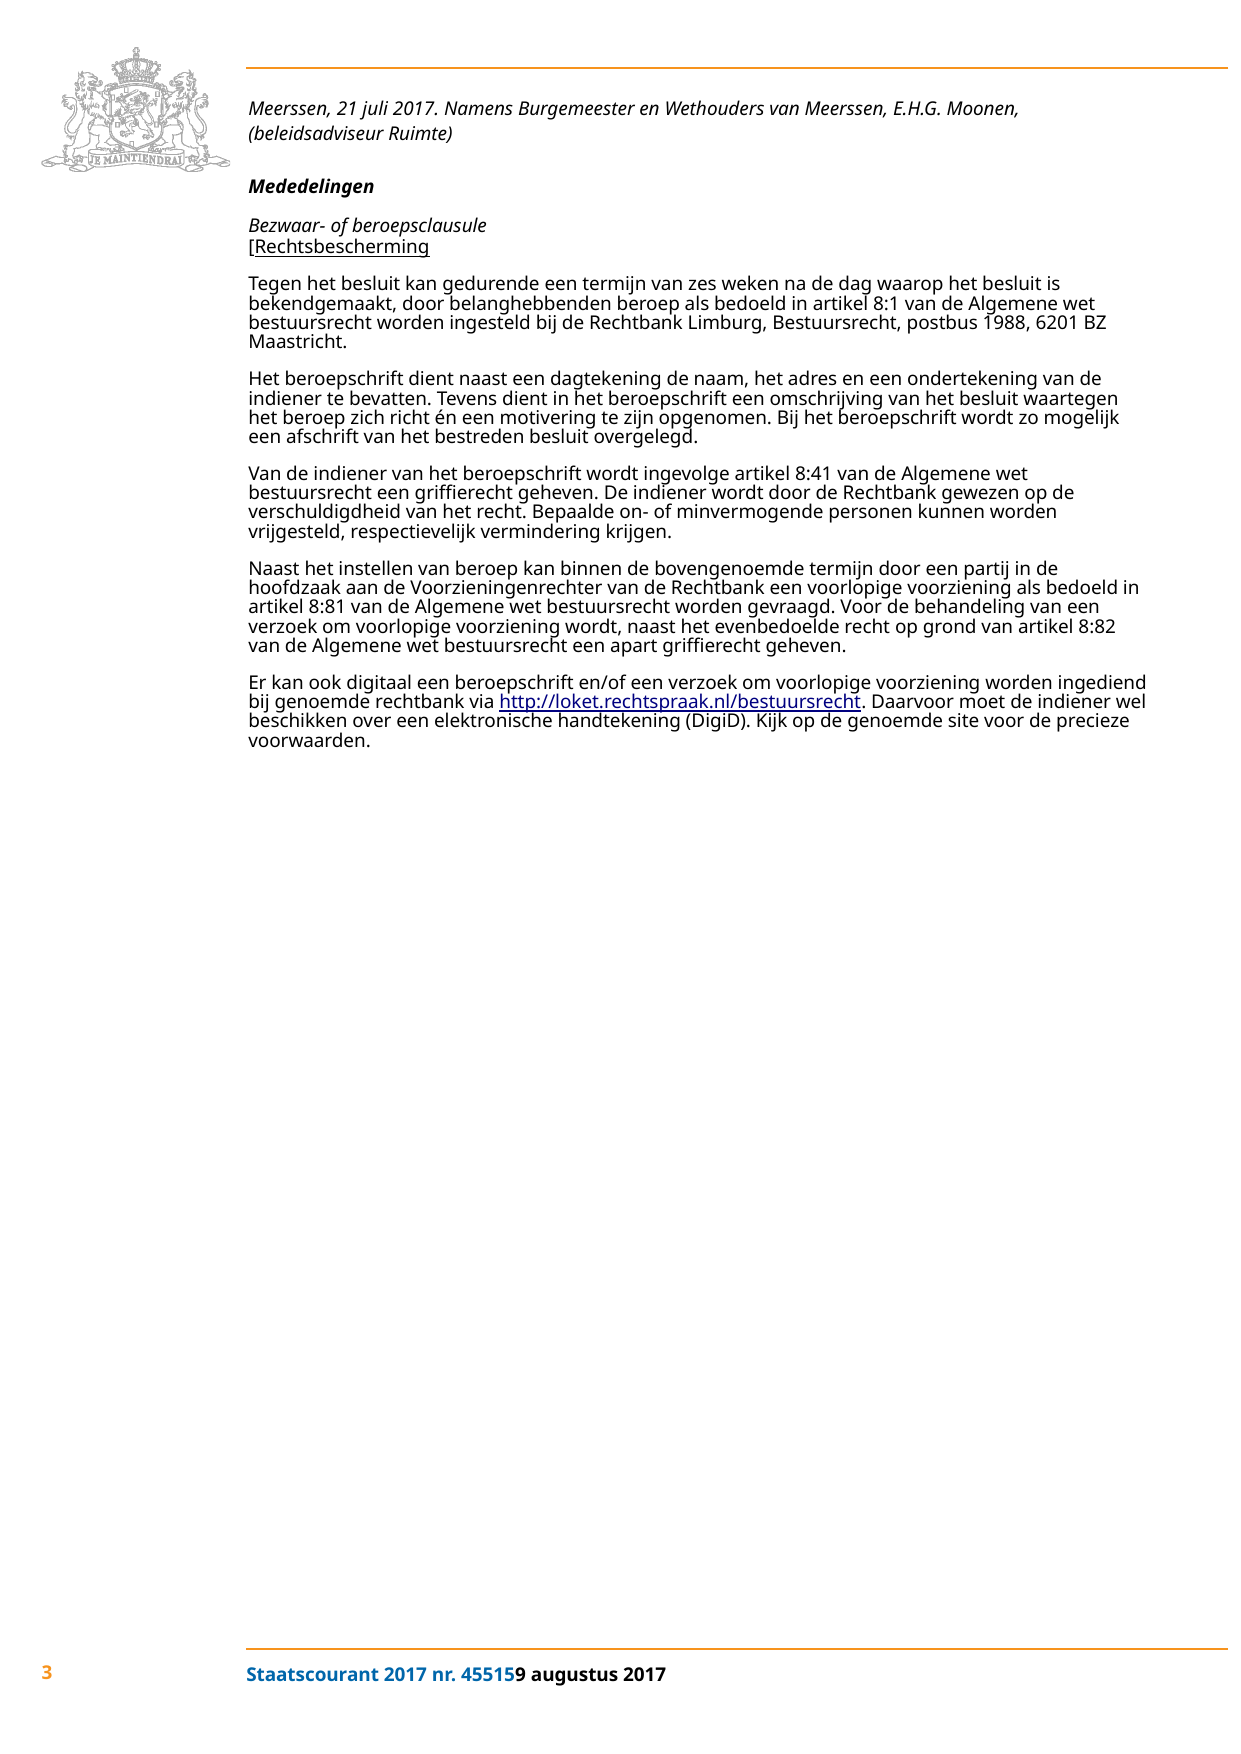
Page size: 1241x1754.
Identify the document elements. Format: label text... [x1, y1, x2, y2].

text Meerssen, 21 juli 2017. Namens Burgemeester en Wethouders van Meerssen, E.H.G. Moonen, (beleidsadviseur Ruimte) [248, 95, 1152, 146]
text Bezwaar- of beroepsclausule [248, 213, 1152, 238]
text Tegen het besluit kan gedurende een termijn van zes weken na de dag waarop het besluit is bekendgemaakt, door belanghebbenden beroep als bedoeld in artikel 8:1 van de Algemene wet bestuursrecht worden ingesteld bij de Rechtbank Limburg, Bestuursrecht, postbus 1988, 6201 BZ Maastricht. [248, 275, 1152, 352]
text Naast het instellen van beroep kan binnen de bovengenoemde termijn door een partij in de hoofdzaak aan de Voorzieningenrechter van de Rechtbank een voorlopige voorziening als bedoeld in artikel 8:81 van de Algemene wet bestuursrecht worden gevraagd. Voor de behandeling van een verzoek om voorlopige voorziening wordt, naast het evenbedoelde recht op grond van artikel 8:82 van de Algemene wet bestuursrecht een apart griffierecht geheven. [248, 560, 1152, 656]
text Mededelingen [248, 173, 1152, 199]
text [Rechtsbescherming [248, 238, 1152, 258]
picture [41, 47, 231, 172]
text Van de indiener van het beroepschrift wordt ingevolge artikel 8:41 van de Algemene wet bestuursrecht een griffierecht geheven. De indiener wordt door de Rechtbank gewezen op de verschuldigdheid van het recht. Bepaalde on- of minvermogende personen kunnen worden vrijgesteld, respectievelijk vermindering krijgen. [248, 465, 1152, 542]
text Het beroepschrift dient naast een dagtekening de naam, het adres en een ondertekening van de indiener te bevatten. Tevens dient in het beroepschrift een omschrijving van het besluit waartegen het beroep zich richt én een motivering te zijn opgenomen. Bij het beroepschrift wordt zo mogelijk een afschrift van het bestreden besluit overgelegd. [248, 370, 1152, 447]
text Er kan ook digitaal een beroepschrift en/of een verzoek om voorlopige voorziening worden ingediend bij genoemde rechtbank via http://loket.rechtspraak.nl/bestuursrecht. Daarvoor moet de indiener wel beschikken over een elektronische handtekening (DigiD). Kijk op de genoemde site voor de precieze voorwaarden. [248, 674, 1152, 751]
